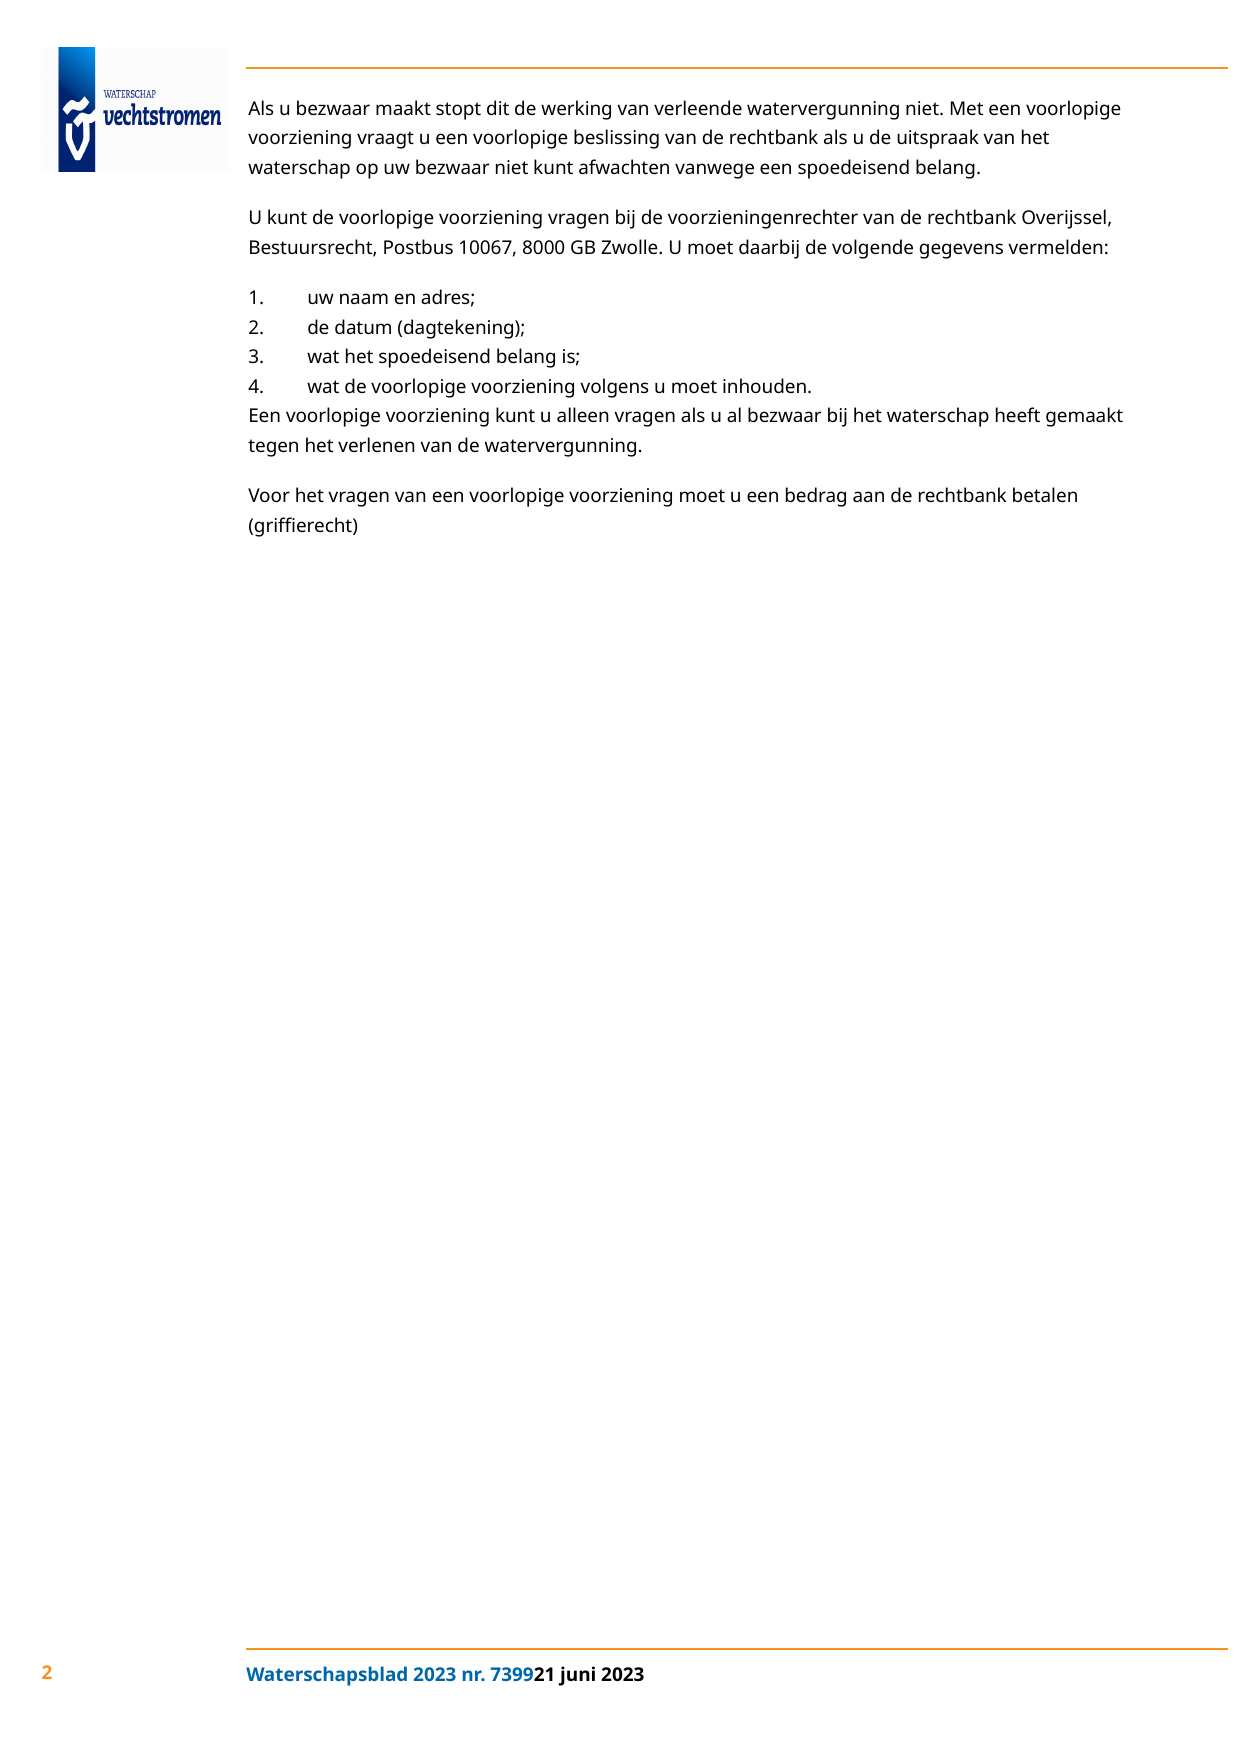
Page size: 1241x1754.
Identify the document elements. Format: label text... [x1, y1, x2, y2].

list wat het spoedeisend belang is; [248, 343, 1152, 369]
list uw naam en adres; [248, 284, 1152, 310]
text Een voorlopige voorziening kunt u alleen vragen als u al bezwaar bij het waterschap heeft gemaakt tegen het verlenen van de watervergunning. [248, 403, 1152, 458]
picture [41, 47, 231, 172]
text Voor het vragen van een voorlopige voorziening moet u een bedrag aan de rechtbank betalen (griffierecht) [248, 483, 1152, 538]
list de datum (dagtekening); [248, 314, 1152, 340]
text U kunt de voorlopige voorziening vragen bij de voorzieningenrechter van de rechtbank Overijssel, Bestuursrecht, Postbus 10067, 8000 GB Zwolle. U moet daarbij de volgende gegevens vermelden: [248, 204, 1152, 260]
list wat de voorlopige voorziening volgens u moet inhouden. [248, 373, 1152, 399]
text Als u bezwaar maakt stopt dit de werking van verleende watervergunning niet. Met een voorlopige voorziening vraagt u een voorlopige beslissing van de rechtbank als u de uitspraak van het waterschap op uw bezwaar niet kunt afwachten vanwege een spoedeisend belang. [248, 95, 1152, 180]
